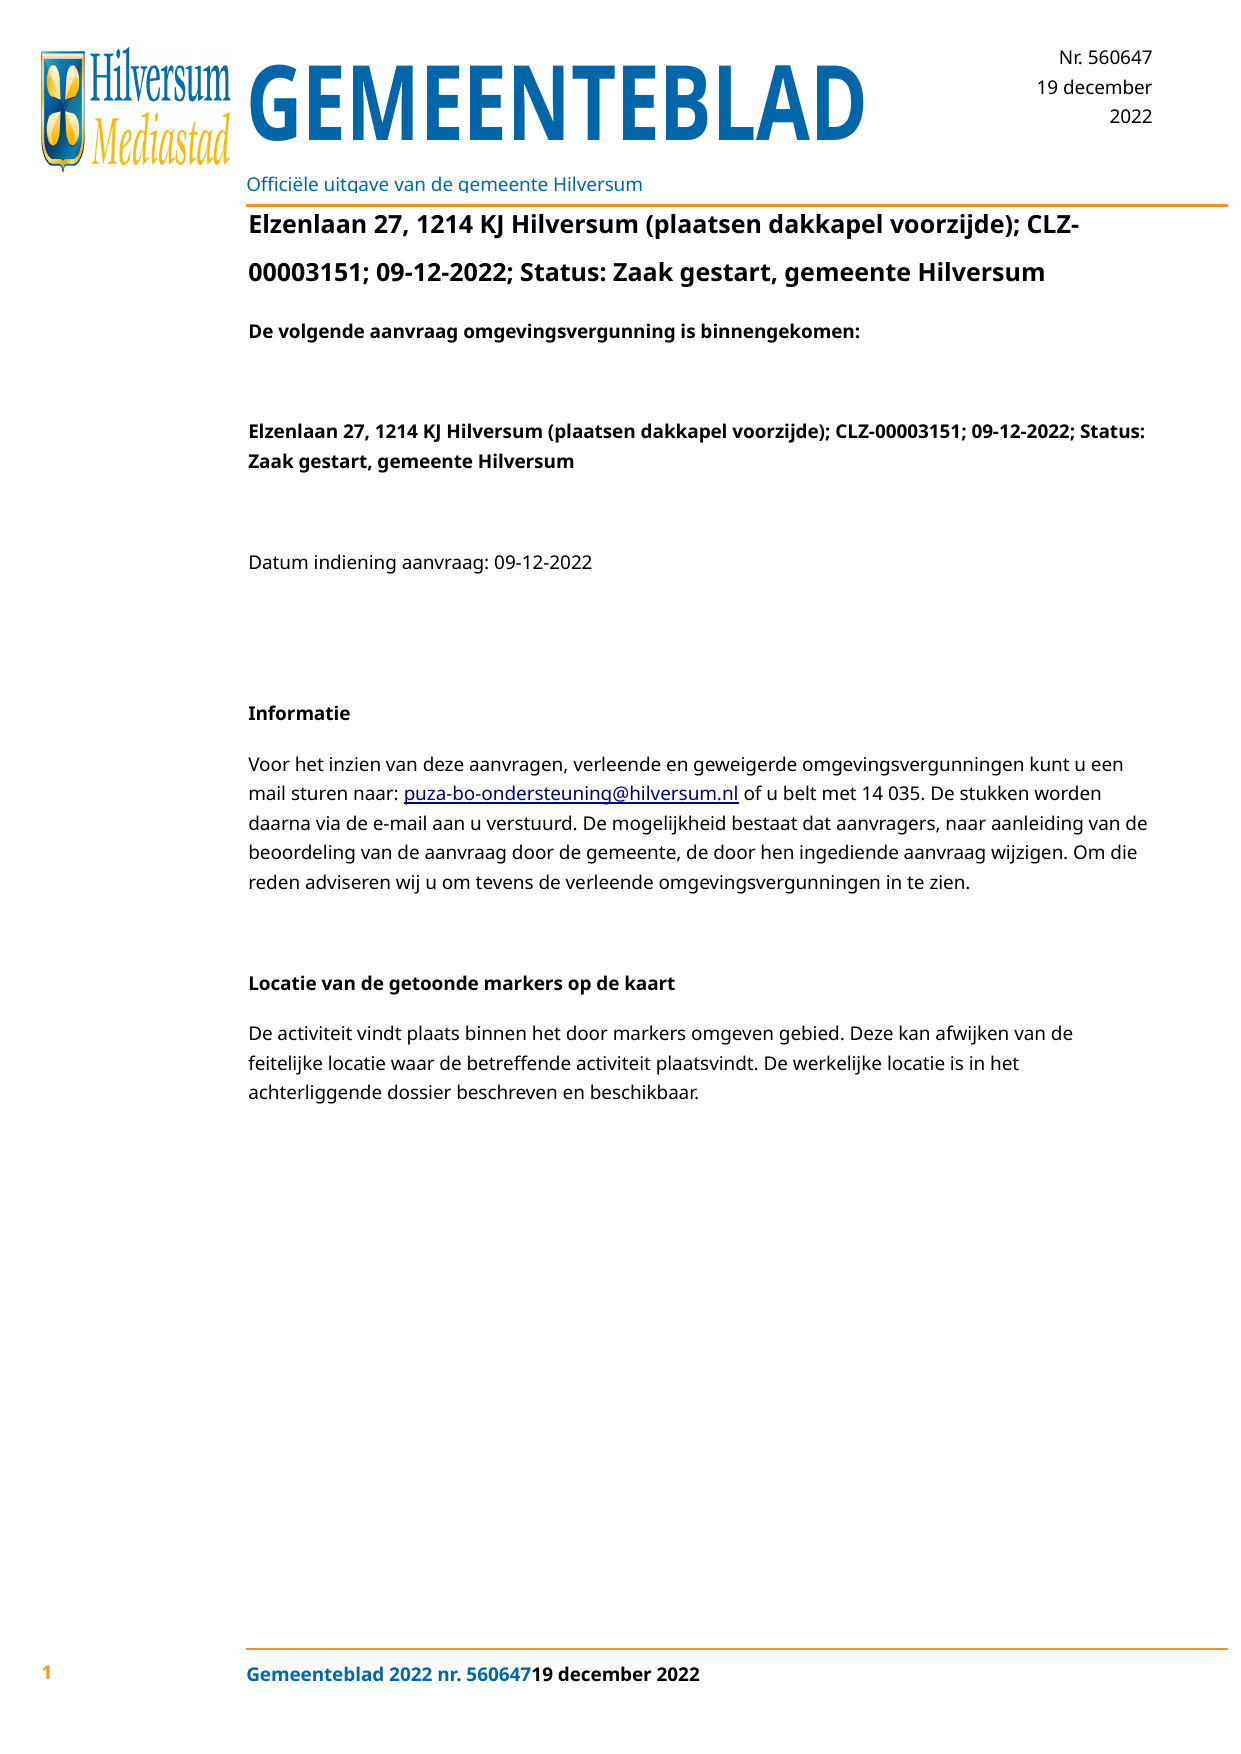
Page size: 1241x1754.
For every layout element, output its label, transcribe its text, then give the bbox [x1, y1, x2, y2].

text Locatie van de getoonde markers op de kaart [248, 970, 1152, 996]
picture [41, 47, 231, 172]
text De volgende aanvraag omgevingsvergunning is binnengekomen: [248, 318, 1152, 344]
text De activiteit vindt plaats binnen het door markers omgeven gebied. Deze kan afwijken van de feitelijke locatie waar de betreffende activiteit plaatsvindt. De werkelijke locatie is in het achterliggende dossier beschreven en beschikbaar. [248, 1020, 1152, 1105]
text Elzenlaan 27, 1214 KJ Hilversum (plaatsen dakkapel voorzijde); CLZ-00003151; 09-12-2022; Status: Zaak gestart, gemeente Hilversum [248, 419, 1152, 474]
text Elzenlaan 27, 1214 KJ Hilversum (plaatsen dakkapel voorzijde); CLZ-00003151; 09-12-2022; Status: Zaak gestart, gemeente Hilversum [248, 207, 1152, 288]
text Informatie [248, 700, 1152, 726]
text Datum indiening aanvraag: 09-12-2022 [248, 549, 1152, 575]
text Voor het inzien van deze aanvragen, verleende en geweigerde omgevingsvergunningen kunt u een mail sturen naar: puza-bo-ondersteuning@hilversum.nl of u belt met 14 035. De stukken worden daarna via de e-mail aan u verstuurd. De mogelijkheid bestaat dat aanvragers, naar aanleiding van de beoordeling van de aanvraag door de gemeente, de door hen ingediende aanvraag wijzigen. Om die reden adviseren wij u om tevens de verleende omgevingsvergunningen in te zien. [248, 751, 1152, 895]
